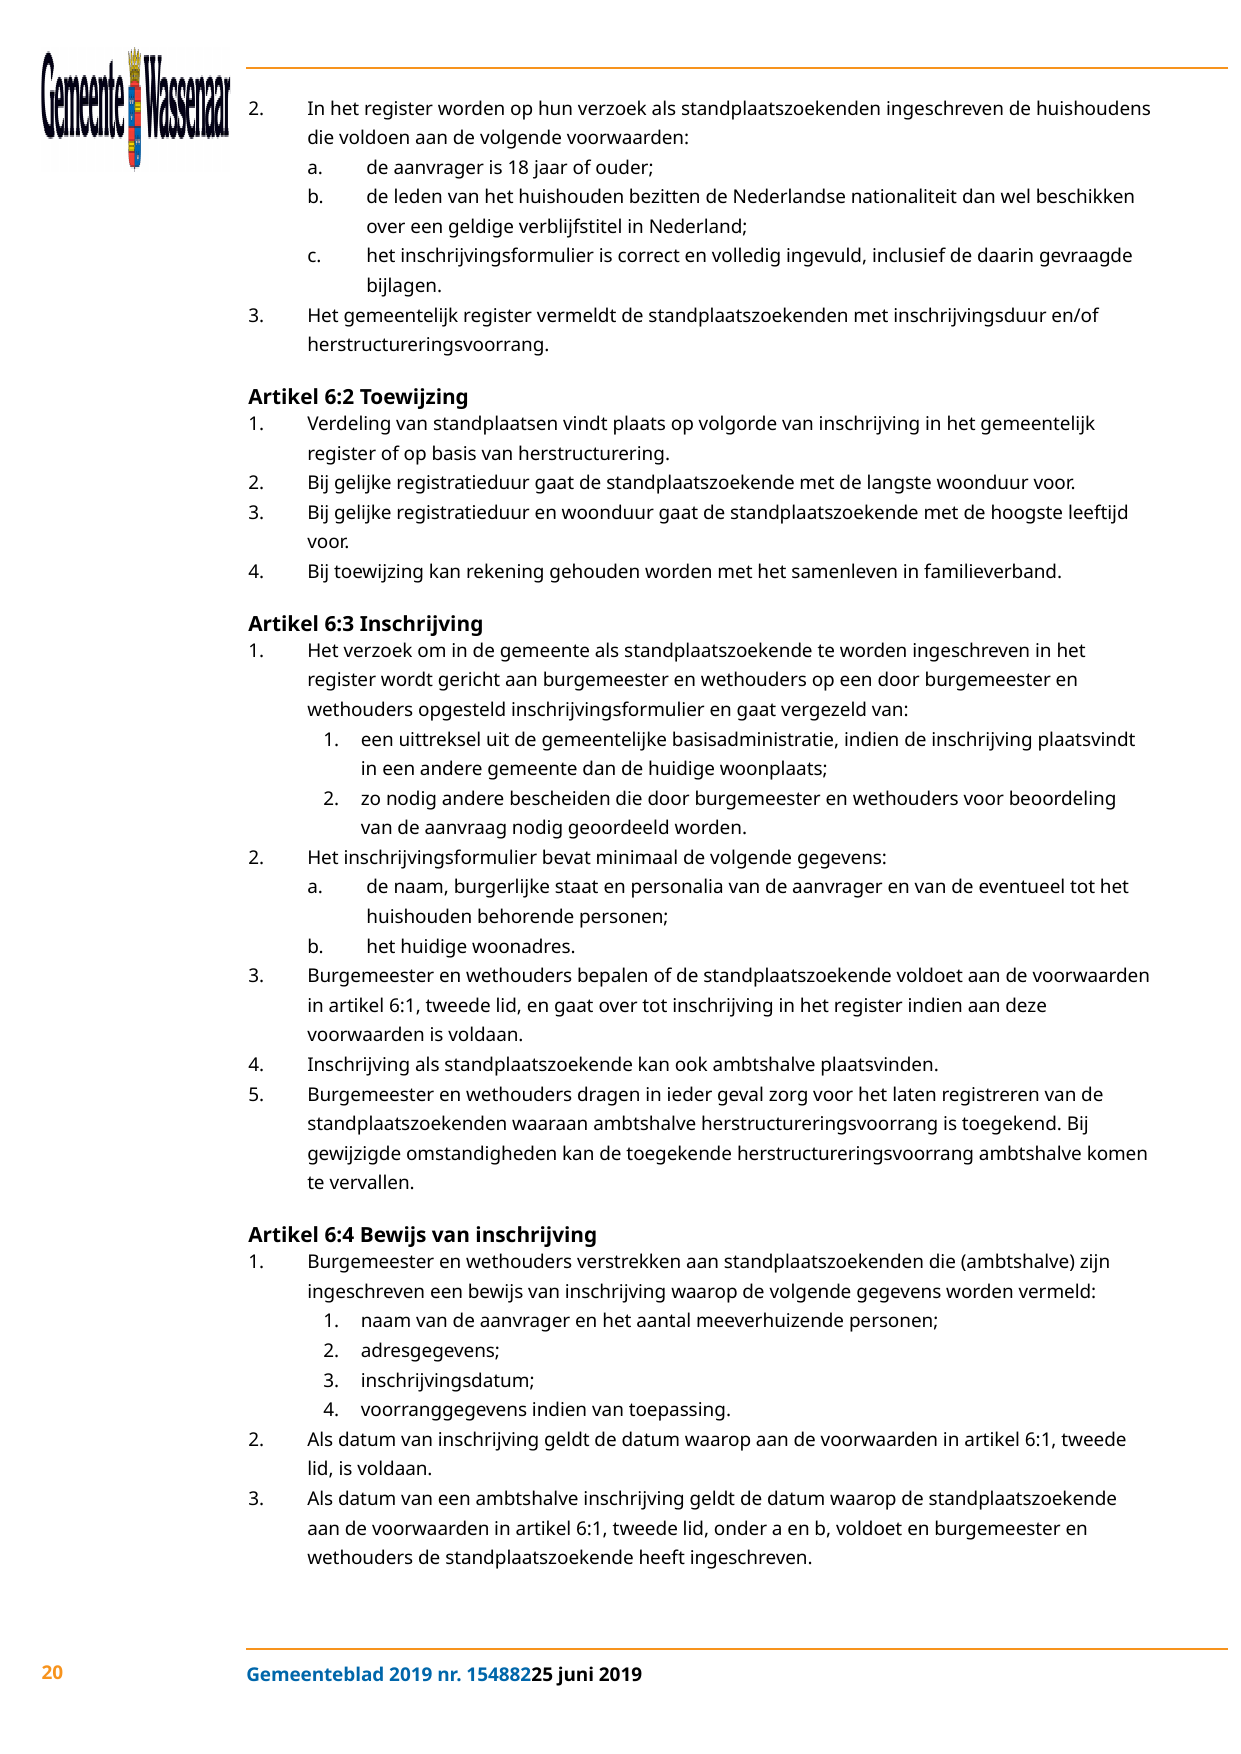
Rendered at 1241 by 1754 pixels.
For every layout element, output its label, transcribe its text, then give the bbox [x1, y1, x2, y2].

list Bij gelijke registratieduur gaat de standplaatszoekende met de langste woonduur voor. [248, 469, 1152, 495]
list Bij gelijke registratieduur en woonduur gaat de standplaatszoekende met de hoogste leeftijd voor. [248, 499, 1152, 554]
list de naam, burgerlijke staat en personalia van de aanvrager en van de eventueel tot het huishouden behorende personen; [307, 874, 1152, 929]
text Artikel 6:3 Inschrijving [248, 609, 1152, 637]
list naam van de aanvrager en het aantal meeverhuizende personen; [323, 1308, 1152, 1333]
list zo nodig andere bescheiden die door burgemeester en wethouders voor beoordeling van de aanvraag nodig geoordeeld worden. [323, 785, 1152, 840]
list Bij toewijzing kan rekening gehouden worden met het samenleven in familieverband. [248, 558, 1152, 584]
list Verdeling van standplaatsen vindt plaats op volgorde van inschrijving in het gemeentelijk register of op basis van herstructurering. [248, 410, 1152, 466]
list Burgemeester en wethouders bepalen of de standplaatszoekende voldoet aan de voorwaarden in artikel 6:1, tweede lid, en gaat over tot inschrijving in het register indien aan deze voorwaarden is voldaan. [248, 962, 1152, 1047]
list Inschrijving als standplaatszoekende kan ook ambtshalve plaatsvinden. [248, 1051, 1152, 1077]
text Artikel 6:2 Toewijzing [248, 382, 1152, 410]
list adresgegevens; [323, 1337, 1152, 1363]
list Het gemeentelijk register vermeldt de standplaatszoekenden met inschrijvingsduur en/of herstructureringsvoorrang. [248, 302, 1152, 357]
list het huidige woonadres. [307, 933, 1152, 959]
list Het inschrijvingsformulier bevat minimaal de volgende gegevens: [248, 844, 1152, 870]
text Artikel 6:4 Bewijs van inschrijving [248, 1220, 1152, 1248]
list Het verzoek om in de gemeente als standplaatszoekende te worden ingeschreven in het register wordt gericht aan burgemeester en wethouders op een door burgemeester en wethouders opgesteld inschrijvingsformulier en gaat vergezeld van: [248, 637, 1152, 722]
list Als datum van inschrijving geldt de datum waarop aan de voorwaarden in artikel 6:1, tweede lid, is voldaan. [248, 1426, 1152, 1481]
list de aanvrager is 18 jaar of ouder; [307, 154, 1152, 180]
list In het register worden op hun verzoek als standplaatszoekenden ingeschreven de huishoudens die voldoen aan de volgende voorwaarden: [248, 95, 1152, 150]
list Burgemeester en wethouders verstrekken aan standplaatszoekenden die (ambtshalve) zijn ingeschreven een bewijs van inschrijving waarop de volgende gegevens worden vermeld: [248, 1248, 1152, 1304]
picture [41, 47, 231, 172]
list inschrijvingsdatum; [323, 1367, 1152, 1392]
list Als datum van een ambtshalve inschrijving geldt de datum waarop de standplaatszoekende aan de voorwaarden in artikel 6:1, tweede lid, onder a en b, voldoet en burgemeester en wethouders de standplaatszoekende heeft ingeschreven. [248, 1485, 1152, 1570]
list een uittreksel uit de gemeentelijke basisadministratie, indien de inschrijving plaatsvindt in een andere gemeente dan de huidige woonplaats; [323, 726, 1152, 781]
list Burgemeester en wethouders dragen in ieder geval zorg voor het laten registreren van de standplaatszoekenden waaraan ambtshalve herstructureringsvoorrang is toegekend. Bij gewijzigde omstandigheden kan de toegekende herstructureringsvoorrang ambtshalve komen te vervallen. [248, 1081, 1152, 1195]
list voorranggegevens indien van toepassing. [323, 1396, 1152, 1422]
list de leden van het huishouden bezitten de Nederlandse nationaliteit dan wel beschikken over een geldige verblijfstitel in Nederland; [307, 183, 1152, 239]
list het inschrijvingsformulier is correct en volledig ingevuld, inclusief de daarin gevraagde bijlagen. [307, 243, 1152, 298]
